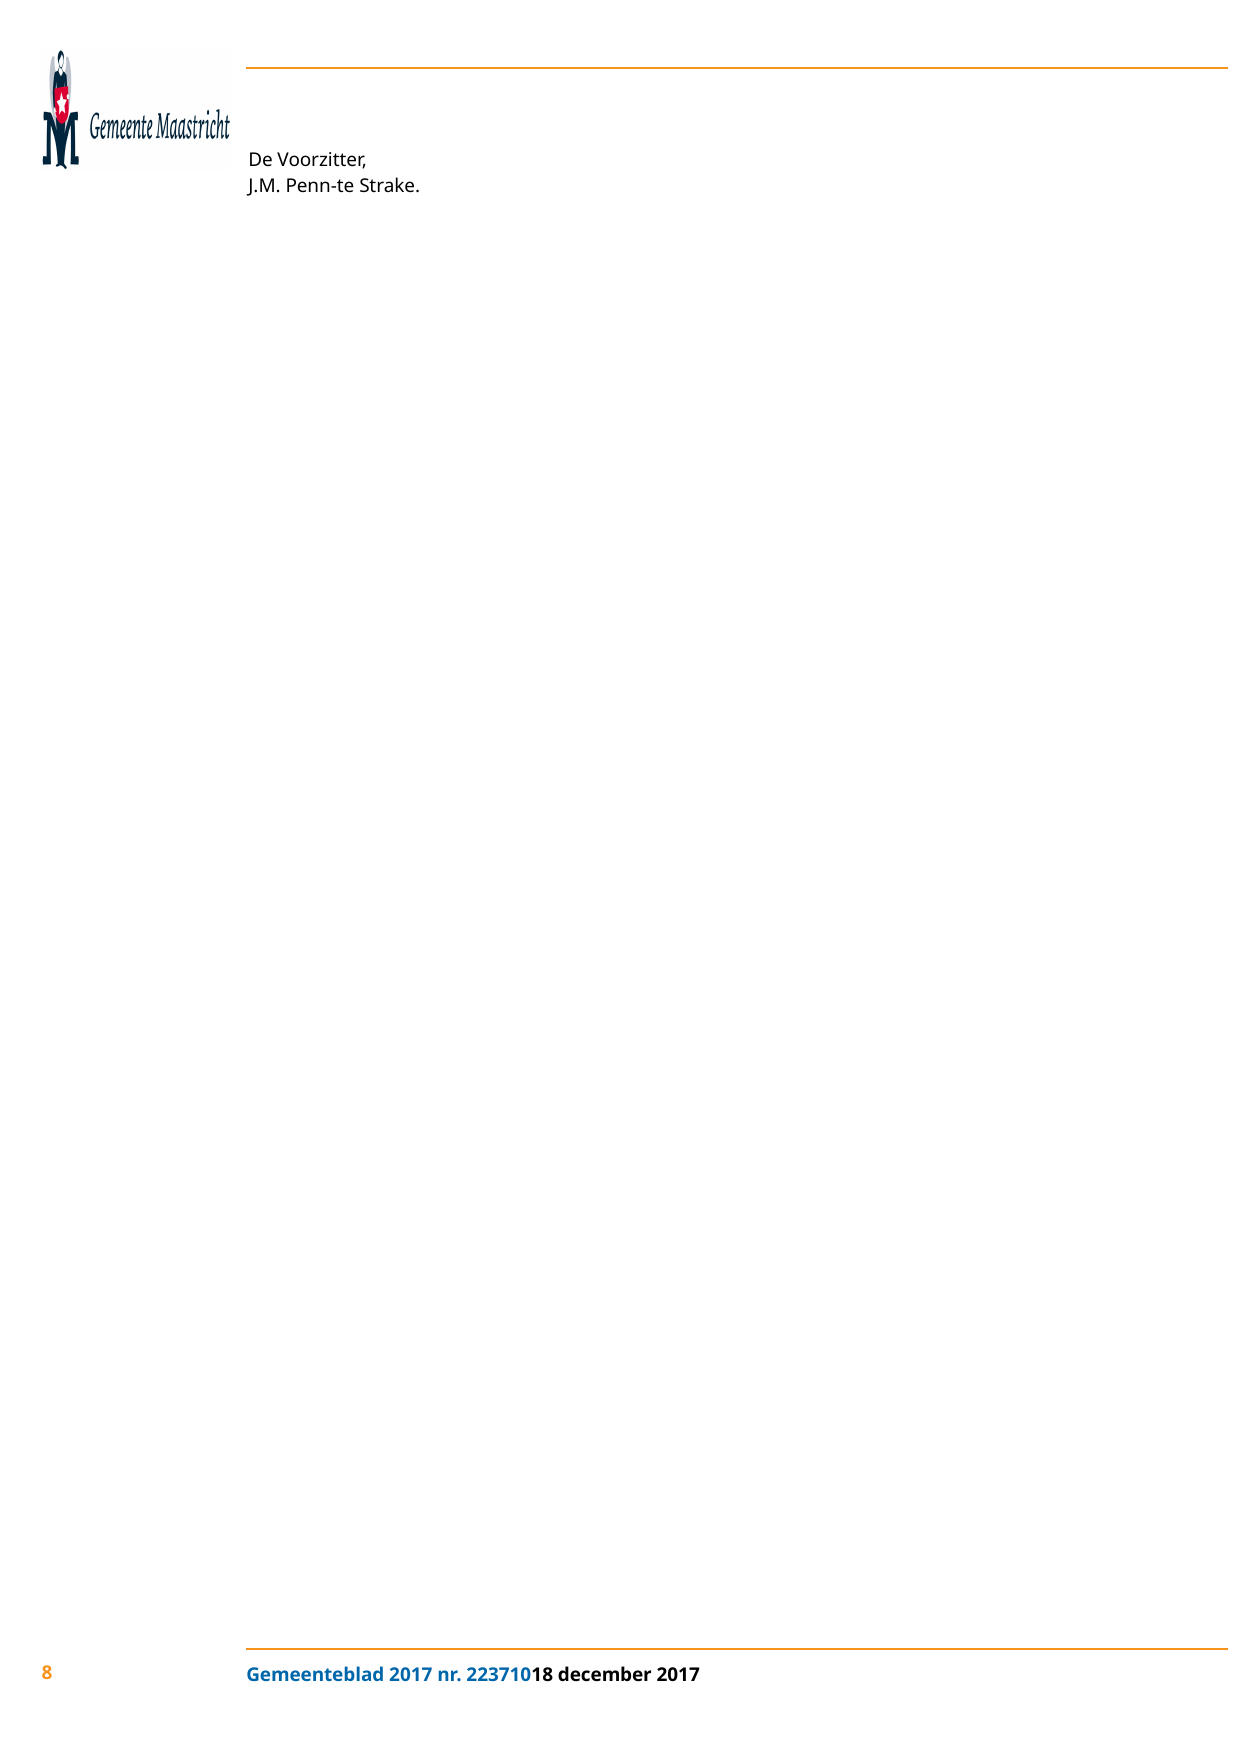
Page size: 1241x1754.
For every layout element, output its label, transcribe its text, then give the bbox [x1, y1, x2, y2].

picture [41, 47, 231, 172]
text J.M. Penn-te Strake. [248, 172, 1152, 198]
text De Voorzitter, [248, 146, 1152, 172]
